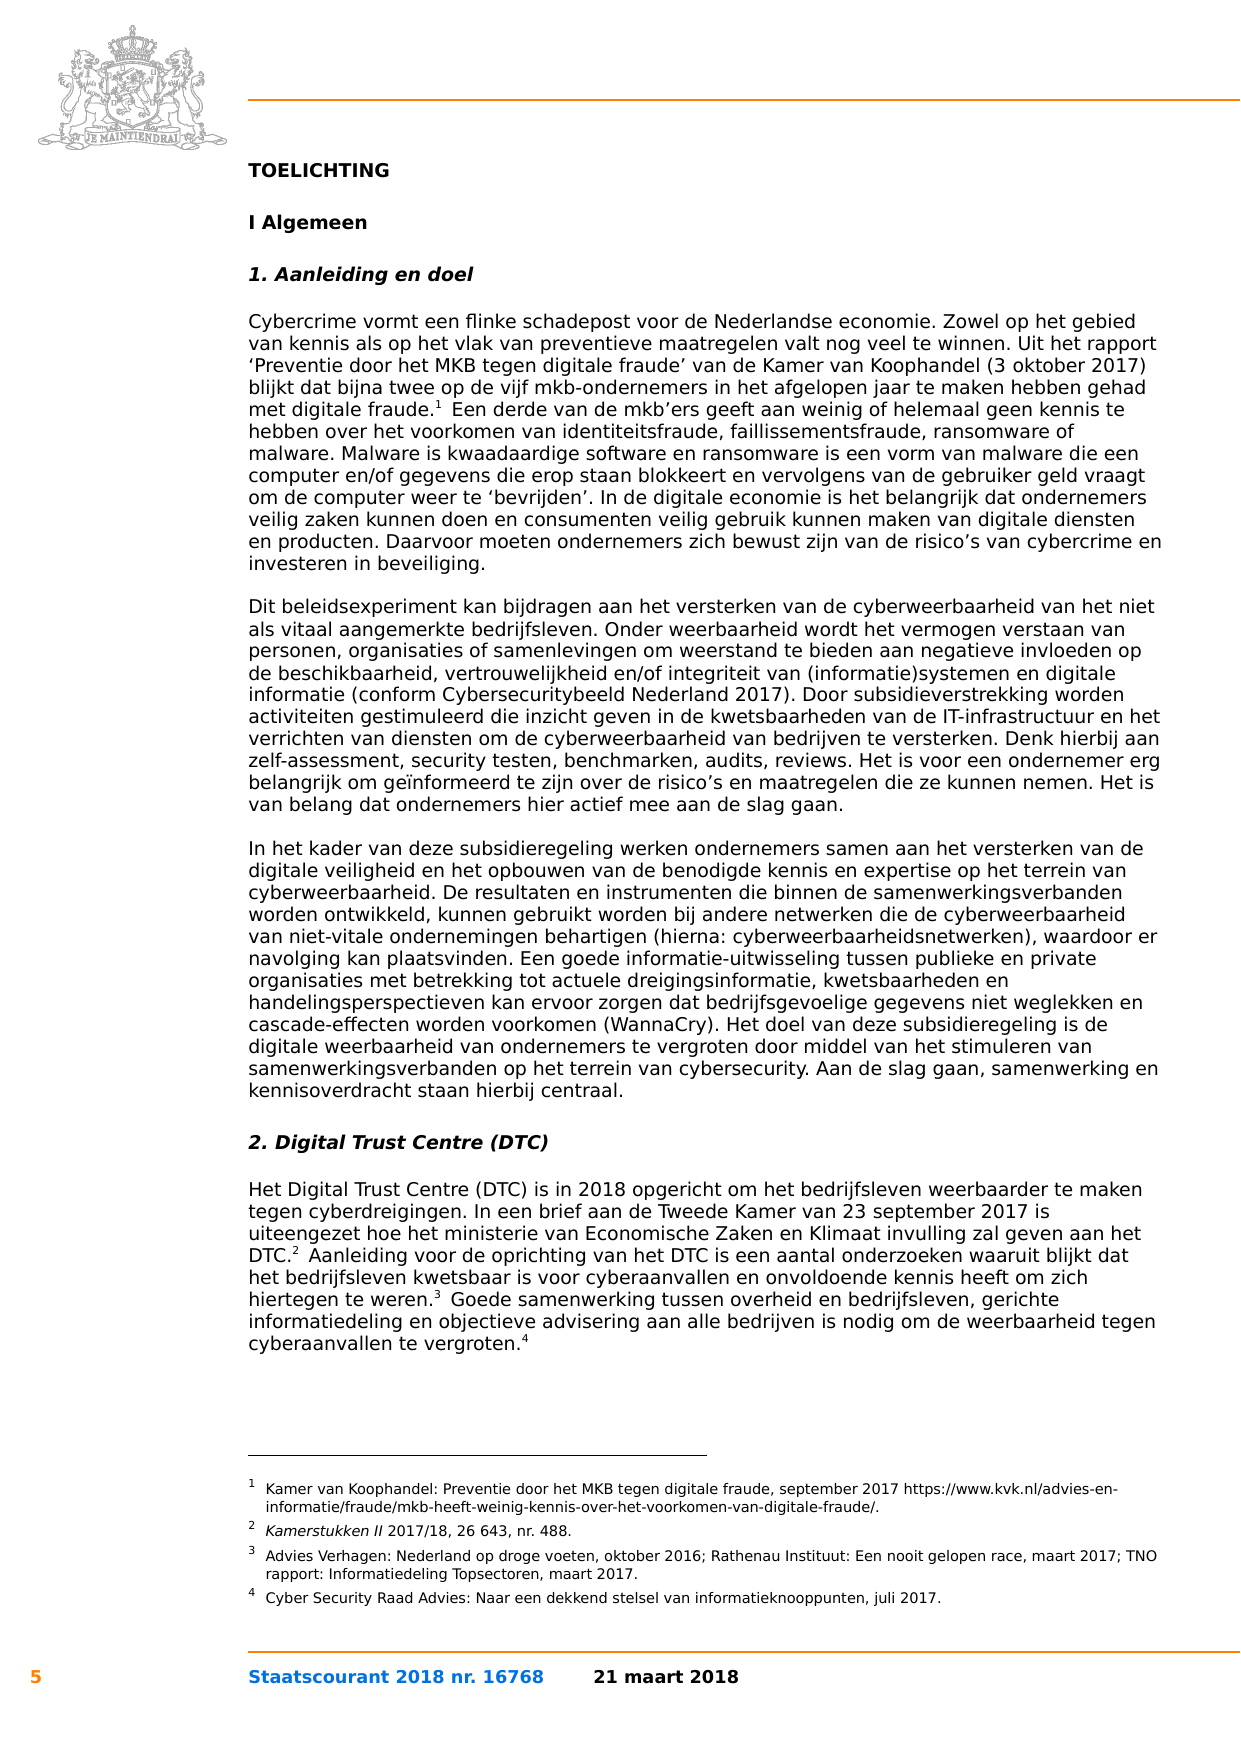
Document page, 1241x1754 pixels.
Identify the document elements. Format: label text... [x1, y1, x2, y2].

text Cybercrime vormt een flinke schadepost voor de Nederlandse economie. Zowel op het gebied van kennis als op het vlak van preventieve maatregelen valt nog veel te winnen. Uit het rapport ‘Preventie door het MKB tegen digitale fraude’ van de Kamer van Koophandel (3 oktober 2017) blijkt dat bijna twee op de vijf mkb-ondernemers in het afgelopen jaar te maken hebben gehad met digitale fraude. Een derde van de mkb’ers geeft aan weinig of helemaal geen kennis te hebben over het voorkomen van identiteitsfraude, faillissementsfraude, ransomware of malware. Malware is kwaadaardige software en ransomware is een vorm van malware die een computer en/of gegevens die erop staan blokkeert en vervolgens van de gebruiker geld vraagt om de computer weer te ‘bevrijden’. In de digitale economie is het belangrijk dat ondernemers veilig zaken kunnen doen en consumenten veilig gebruik kunnen maken van digitale diensten en producten. Daarvoor moeten ondernemers zich bewust zijn van de risico’s van cybercrime en investeren in beveiliging. [248, 311, 1163, 574]
text Cyber Security Raad Advies: Naar een dekkend stelsel van informatieknooppunten, juli 2017. [248, 1586, 1163, 1608]
subtitle I Algemeen [248, 212, 1163, 234]
text Dit beleidsexperiment kan bijdragen aan het versterken van de cyberweerbaarheid van het niet als vitaal aangemerkte bedrijfsleven. Onder weerbaarheid wordt het vermogen verstaan van personen, organisaties of samenlevingen om weerstand te bieden aan negatieve invloeden op de beschikbaarheid, vertrouwelijkheid en/of integriteit van (informatie)systemen en digitale informatie (conform Cybersecuritybeeld Nederland 2017). Door subsidieverstrekking worden activiteiten gestimuleerd die inzicht geven in de kwetsbaarheden van de IT-infrastructuur en het verrichten van diensten om de cyberweerbaarheid van bedrijven te versterken. Denk hierbij aan zelf-assessment, security testen, benchmarken, audits, reviews. Het is voor een ondernemer erg belangrijk om geïnformeerd te zijn over de risico’s en maatregelen die ze kunnen nemen. Het is van belang dat ondernemers hier actief mee aan de slag gaan. [248, 596, 1163, 816]
subtitle 1. Aanleiding en doel [248, 264, 1163, 286]
text Advies Verhagen: Nederland op droge voeten, oktober 2016; Rathenau Instituut: Een nooit gelopen race, maart 2017; TNO rapport: Informatiedeling Topsectoren, maart 2017. [248, 1544, 1163, 1583]
subtitle 2. Digital Trust Centre (DTC) [248, 1132, 1163, 1154]
picture [38, 25, 227, 150]
text In het kader van deze subsidieregeling werken ondernemers samen aan het versterken van de digitale veiligheid en het opbouwen van de benodigde kennis en expertise op het terrein van cyberweerbaarheid. De resultaten en instrumenten die binnen de samenwerkingsverbanden worden ontwikkeld, kunnen gebruikt worden bij andere netwerken die de cyberweerbaarheid van niet-vitale ondernemingen behartigen (hierna: cyberweerbaarheidsnetwerken), waardoor er navolging kan plaatsvinden. Een goede informatie-uitwisseling tussen publieke en private organisaties met betrekking tot actuele dreigingsinformatie, kwetsbaarheden en handelingsperspectieven kan ervoor zorgen dat bedrijfsgevoelige gegevens niet weglekken en cascade-effecten worden voorkomen (WannaCry). Het doel van deze subsidieregeling is de digitale weerbaarheid van ondernemers te vergroten door middel van het stimuleren van samenwerkingsverbanden op het terrein van cybersecurity. Aan de slag gaan, samenwerking en kennisoverdracht staan hierbij centraal. [248, 838, 1163, 1102]
subtitle TOELICHTING [248, 160, 1163, 182]
text Het Digital Trust Centre (DTC) is in 2018 opgericht om het bedrijfsleven weerbaarder te maken tegen cyberdreigingen. In een brief aan de Tweede Kamer van 23 september 2017 is uiteengezet hoe het ministerie van Economische Zaken en Klimaat invulling zal geven aan het DTC. Aanleiding voor de oprichting van het DTC is een aantal onderzoeken waaruit blijkt dat het bedrijfsleven kwetsbaar is voor cyberaanvallen en onvoldoende kennis heeft om zich hiertegen te weren. Goede samenwerking tussen overheid en bedrijfsleven, gerichte informatiedeling en objectieve advisering aan alle bedrijven is nodig om de weerbaarheid tegen cyberaanvallen te vergroten. [248, 1179, 1163, 1355]
text Kamer van Koophandel: Preventie door het MKB tegen digitale fraude, september 2017 https://www.kvk.nl/advies-en-informatie/fraude/mkb-heeft-weinig-kennis-over-het-voorkomen-van-digitale-fraude/. [248, 1477, 1163, 1516]
text Kamerstukken II 2017/18, 26 643, nr. 488. [248, 1519, 1163, 1541]
